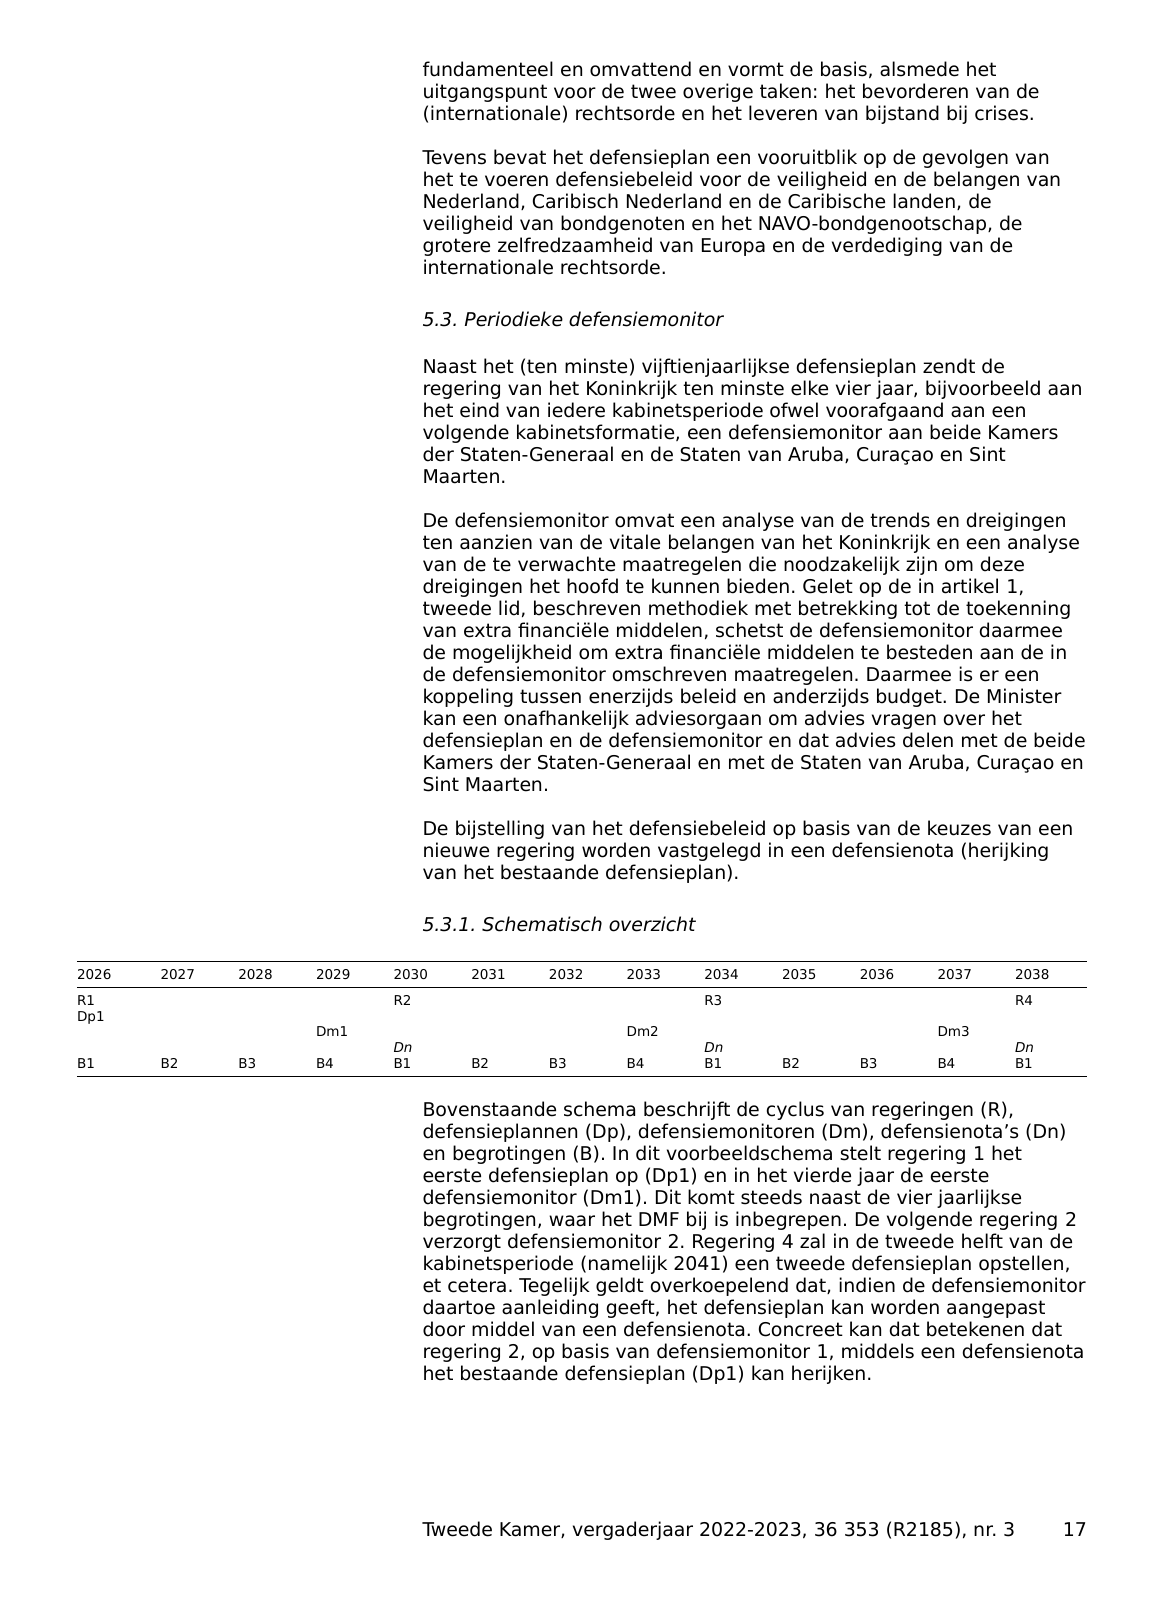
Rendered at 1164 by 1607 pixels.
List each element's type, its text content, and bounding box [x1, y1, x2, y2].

table_cell [465, 988, 543, 1008]
table_cell [621, 1009, 698, 1024]
table_cell B4 [621, 1056, 698, 1076]
table_cell [154, 1024, 232, 1040]
table_cell [310, 1009, 387, 1024]
table_cell [154, 1040, 232, 1056]
table_cell [310, 988, 387, 1008]
subtitle 5.3.1. Schematisch overzicht [422, 914, 1087, 936]
table_cell Dn [1009, 1040, 1087, 1056]
table_cell [776, 988, 853, 1008]
table_header 2035 [776, 962, 853, 987]
table_header 2037 [931, 962, 1009, 987]
table_header 2032 [543, 962, 621, 987]
table_cell Dn [388, 1040, 465, 1056]
table_cell R2 [388, 988, 465, 1008]
table_cell [854, 1040, 931, 1056]
table_cell [232, 1024, 310, 1040]
text De defensiemonitor omvat een analyse van de trends en dreigingen ten aanzien van de vitale belangen van het Koninkrijk en een analyse van de te verwachte maatregelen die noodzakelijk zijn om deze dreigingen het hoofd te kunnen bieden. Gelet op de in artikel 1, tweede lid, beschreven methodiek met betrekking tot de toekenning van extra financiële middelen, schetst de defensiemonitor daarmee de mogelijkheid om extra financiële middelen te besteden aan de in de defensiemonitor omschreven maatregelen. Daarmee is er een koppeling tussen enerzijds beleid en anderzijds budget. De Minister kan een onafhankelijk adviesorgaan om advies vragen over het defensieplan en de defensiemonitor en dat advies delen met de beide Kamers der Staten-Generaal en met de Staten van Aruba, Curaçao en Sint Maarten. [422, 510, 1087, 796]
table_header 2031 [465, 962, 543, 987]
table_cell [232, 988, 310, 1008]
table_cell [931, 1040, 1009, 1056]
table_cell B3 [232, 1056, 310, 1076]
table_header 2027 [154, 962, 232, 987]
table_cell [232, 1009, 310, 1024]
text Naast het (ten minste) vijftienjaarlijkse defensieplan zendt de regering van het Koninkrijk ten minste elke vier jaar, bijvoorbeeld aan het eind van iedere kabinetsperiode ofwel voorafgaand aan een volgende kabinetsformatie, een defensiemonitor aan beide Kamers der Staten-Generaal en de Staten van Aruba, Curaçao en Sint Maarten. [422, 356, 1087, 488]
table_header 2034 [698, 962, 776, 987]
table_cell [1009, 1024, 1087, 1040]
table_cell B1 [77, 1056, 154, 1076]
table_cell Dm3 [931, 1024, 1009, 1040]
table_cell [543, 988, 621, 1008]
table_cell Dm1 [310, 1024, 387, 1040]
table_header 2026 [77, 962, 154, 987]
table_cell B3 [854, 1056, 931, 1076]
table_cell [388, 1009, 465, 1024]
table_cell [854, 1024, 931, 1040]
table_cell B1 [1009, 1056, 1087, 1076]
table_cell [232, 1040, 310, 1056]
table_cell [698, 1009, 776, 1024]
table_header 2036 [854, 962, 931, 987]
table_cell [154, 1009, 232, 1024]
table_cell [621, 988, 698, 1008]
table_cell Dp1 [77, 1009, 154, 1024]
table_cell [931, 988, 1009, 1008]
table_cell B1 [698, 1056, 776, 1076]
table_header 2029 [310, 962, 387, 987]
table_cell B2 [154, 1056, 232, 1076]
table_cell [465, 1024, 543, 1040]
table_cell B4 [931, 1056, 1009, 1076]
table_cell [543, 1040, 621, 1056]
text Bovenstaande schema beschrijft de cyclus van regeringen (R), defensieplannen (Dp), defensiemonitoren (Dm), defensienota’s (Dn) en begrotingen (B). In dit voorbeeldschema stelt regering 1 het eerste defensieplan op (Dp1) en in het vierde jaar de eerste defensiemonitor (Dm1). Dit komt steeds naast de vier jaarlijkse begrotingen, waar het DMF bij is inbegrepen. De volgende regering 2 verzorgt defensiemonitor 2. Regering 4 zal in de tweede helft van de kabinetsperiode (namelijk 2041) een tweede defensieplan opstellen, et cetera. Tegelijk geldt overkoepelend dat, indien de defensiemonitor daartoe aanleiding geeft, het defensieplan kan worden aangepast door middel van een defensienota. Concreet kan dat betekenen dat regering 2, op basis van defensiemonitor 1, middels een defensienota het bestaande defensieplan (Dp1) kan herijken. [422, 1099, 1087, 1385]
table_header 2033 [621, 962, 698, 987]
table_cell [154, 988, 232, 1008]
table_header 2038 [1009, 962, 1087, 987]
table_cell B1 [388, 1056, 465, 1076]
table_header 2028 [232, 962, 310, 987]
table_cell [543, 1024, 621, 1040]
table_cell [776, 1009, 853, 1024]
table_cell B2 [776, 1056, 853, 1076]
table_cell [776, 1024, 853, 1040]
table_cell [698, 1024, 776, 1040]
table_cell [854, 1009, 931, 1024]
table_cell [854, 988, 931, 1008]
table_cell [465, 1009, 543, 1024]
table_cell R3 [698, 988, 776, 1008]
table_cell [465, 1040, 543, 1056]
table_cell [776, 1040, 853, 1056]
table_cell [388, 1024, 465, 1040]
subtitle 5.3. Periodieke defensiemonitor [422, 309, 1087, 331]
table_cell [77, 1040, 154, 1056]
text Tevens bevat het defensieplan een vooruitblik op de gevolgen van het te voeren defensiebeleid voor de veiligheid en de belangen van Nederland, Caribisch Nederland en de Caribische landen, de veiligheid van bondgenoten en het NAVO-bondgenootschap, de grotere zelfredzaamheid van Europa en de verdediging van de internationale rechtsorde. [422, 147, 1087, 279]
table_cell [543, 1009, 621, 1024]
table_cell R4 [1009, 988, 1087, 1008]
table_cell Dn [698, 1040, 776, 1056]
table_cell R1 [77, 988, 154, 1008]
table_cell [1009, 1009, 1087, 1024]
table_cell [931, 1009, 1009, 1024]
table_cell B2 [465, 1056, 543, 1076]
table_cell [77, 1024, 154, 1040]
table_cell [621, 1040, 698, 1056]
table_header 2030 [388, 962, 465, 987]
table_cell B4 [310, 1056, 387, 1076]
text fundamenteel en omvattend en vormt de basis, alsmede het uitgangspunt voor de twee overige taken: het bevorderen van de (internationale) rechtsorde en het leveren van bijstand bij crises. [422, 59, 1087, 125]
table_cell Dm2 [621, 1024, 698, 1040]
table_cell B3 [543, 1056, 621, 1076]
table_cell [310, 1040, 387, 1056]
text De bijstelling van het defensiebeleid op basis van de keuzes van een nieuwe regering worden vastgelegd in een defensienota (herijking van het bestaande defensieplan). [422, 818, 1087, 884]
